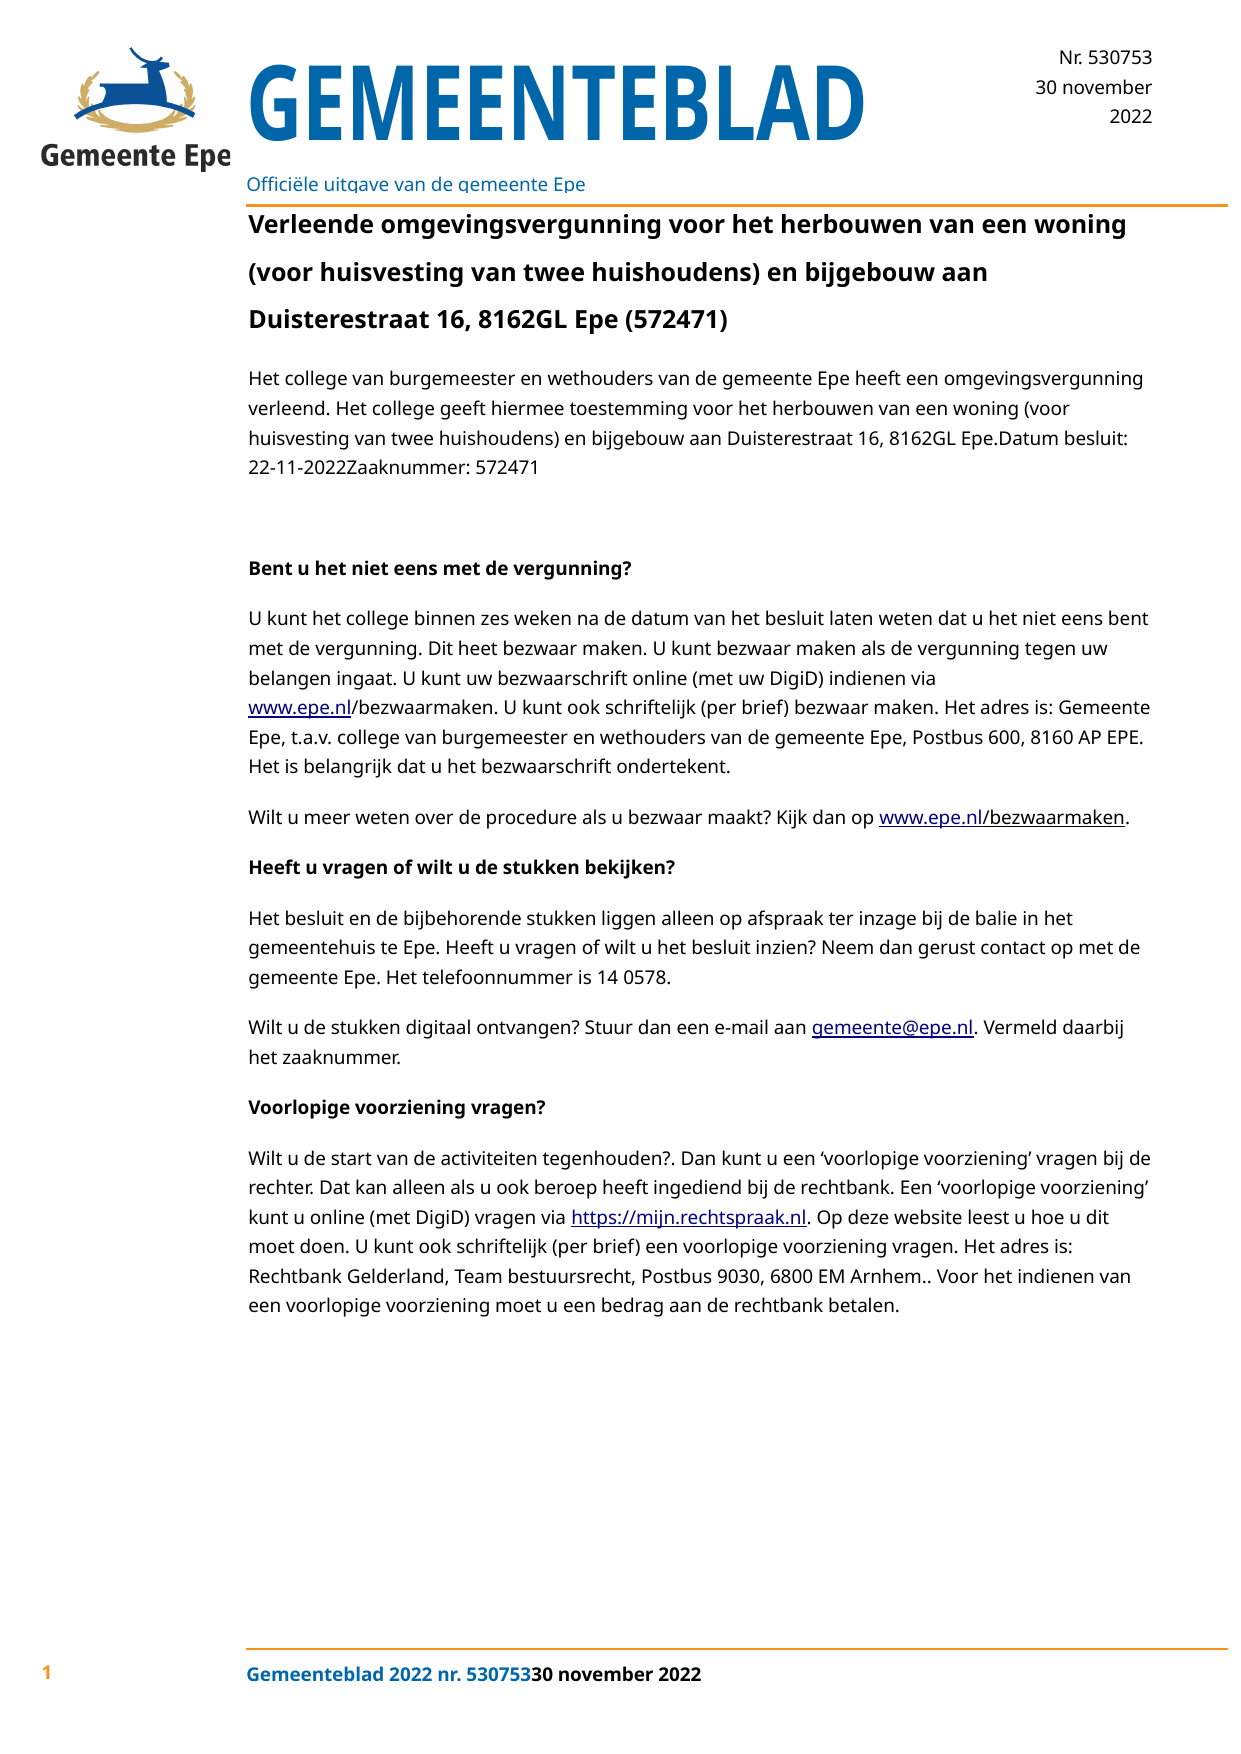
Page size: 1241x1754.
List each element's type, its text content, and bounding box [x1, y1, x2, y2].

text Heeft u vragen of wilt u de stukken bekijken? [248, 854, 1152, 880]
text Bent u het niet eens met de vergunning? [248, 555, 1152, 581]
text Wilt u de start van de activiteiten tegenhouden?. Dan kunt u een ‘voorlopige voorziening’ vragen bij de rechter. Dat kan alleen als u ook beroep heeft ingediend bij de rechtbank. Een ‘voorlopige voorziening’ kunt u online (met DigiD) vragen via https://mijn.rechtspraak.nl. Op deze website leest u hoe u dit moet doen. U kunt ook schriftelijk (per brief) een voorlopige voorziening vragen. Het adres is: Rechtbank Gelderland, Team bestuursrecht, Postbus 9030, 6800 EM Arnhem.. Voor het indienen van een voorlopige voorziening moet u een bedrag aan de rechtbank betalen. [248, 1145, 1152, 1318]
text Het college van burgemeester en wethouders van de gemeente Epe heeft een omgevingsvergunning verleend. Het college geeft hiermee toestemming voor het herbouwen van een woning (voor huisvesting van twee huishoudens) en bijgebouw aan Duisterestraat 16, 8162GL Epe.Datum besluit: 22-11-2022Zaaknummer: 572471 [248, 366, 1152, 480]
text U kunt het college binnen zes weken na de datum van het besluit laten weten dat u het niet eens bent met de vergunning. Dit heet bezwaar maken. U kunt bezwaar maken als de vergunning tegen uw belangen ingaat. U kunt uw bezwaarschrift online (met uw DigiD) indienen via www.epe.nl/bezwaarmaken. U kunt ook schriftelijk (per brief) bezwaar maken. Het adres is: Gemeente Epe, t.a.v. college van burgemeester en wethouders van de gemeente Epe, Postbus 600, 8160 AP EPE. Het is belangrijk dat u het bezwaarschrift ondertekent. [248, 606, 1152, 779]
text Verleende omgevingsvergunning voor het herbouwen van een woning (voor huisvesting van twee huishoudens) en bijgebouw aan Duisterestraat 16, 8162GL Epe (572471) [248, 207, 1152, 336]
text Wilt u meer weten over de procedure als u bezwaar maakt? Kijk dan op www.epe.nl/bezwaarmaken. [248, 804, 1152, 829]
text Voorlopige voorziening vragen? [248, 1094, 1152, 1120]
text Wilt u de stukken digitaal ontvangen? Stuur dan een e-mail aan gemeente@epe.nl. Vermeld daarbij het zaaknummer. [248, 1014, 1152, 1069]
picture [41, 47, 231, 172]
text Het besluit en de bijbehorende stukken liggen alleen op afspraak ter inzage bij de balie in het gemeentehuis te Epe. Heeft u vragen of wilt u het besluit inzien? Neem dan gerust contact op met de gemeente Epe. Het telefoonnummer is 14 0578. [248, 905, 1152, 989]
